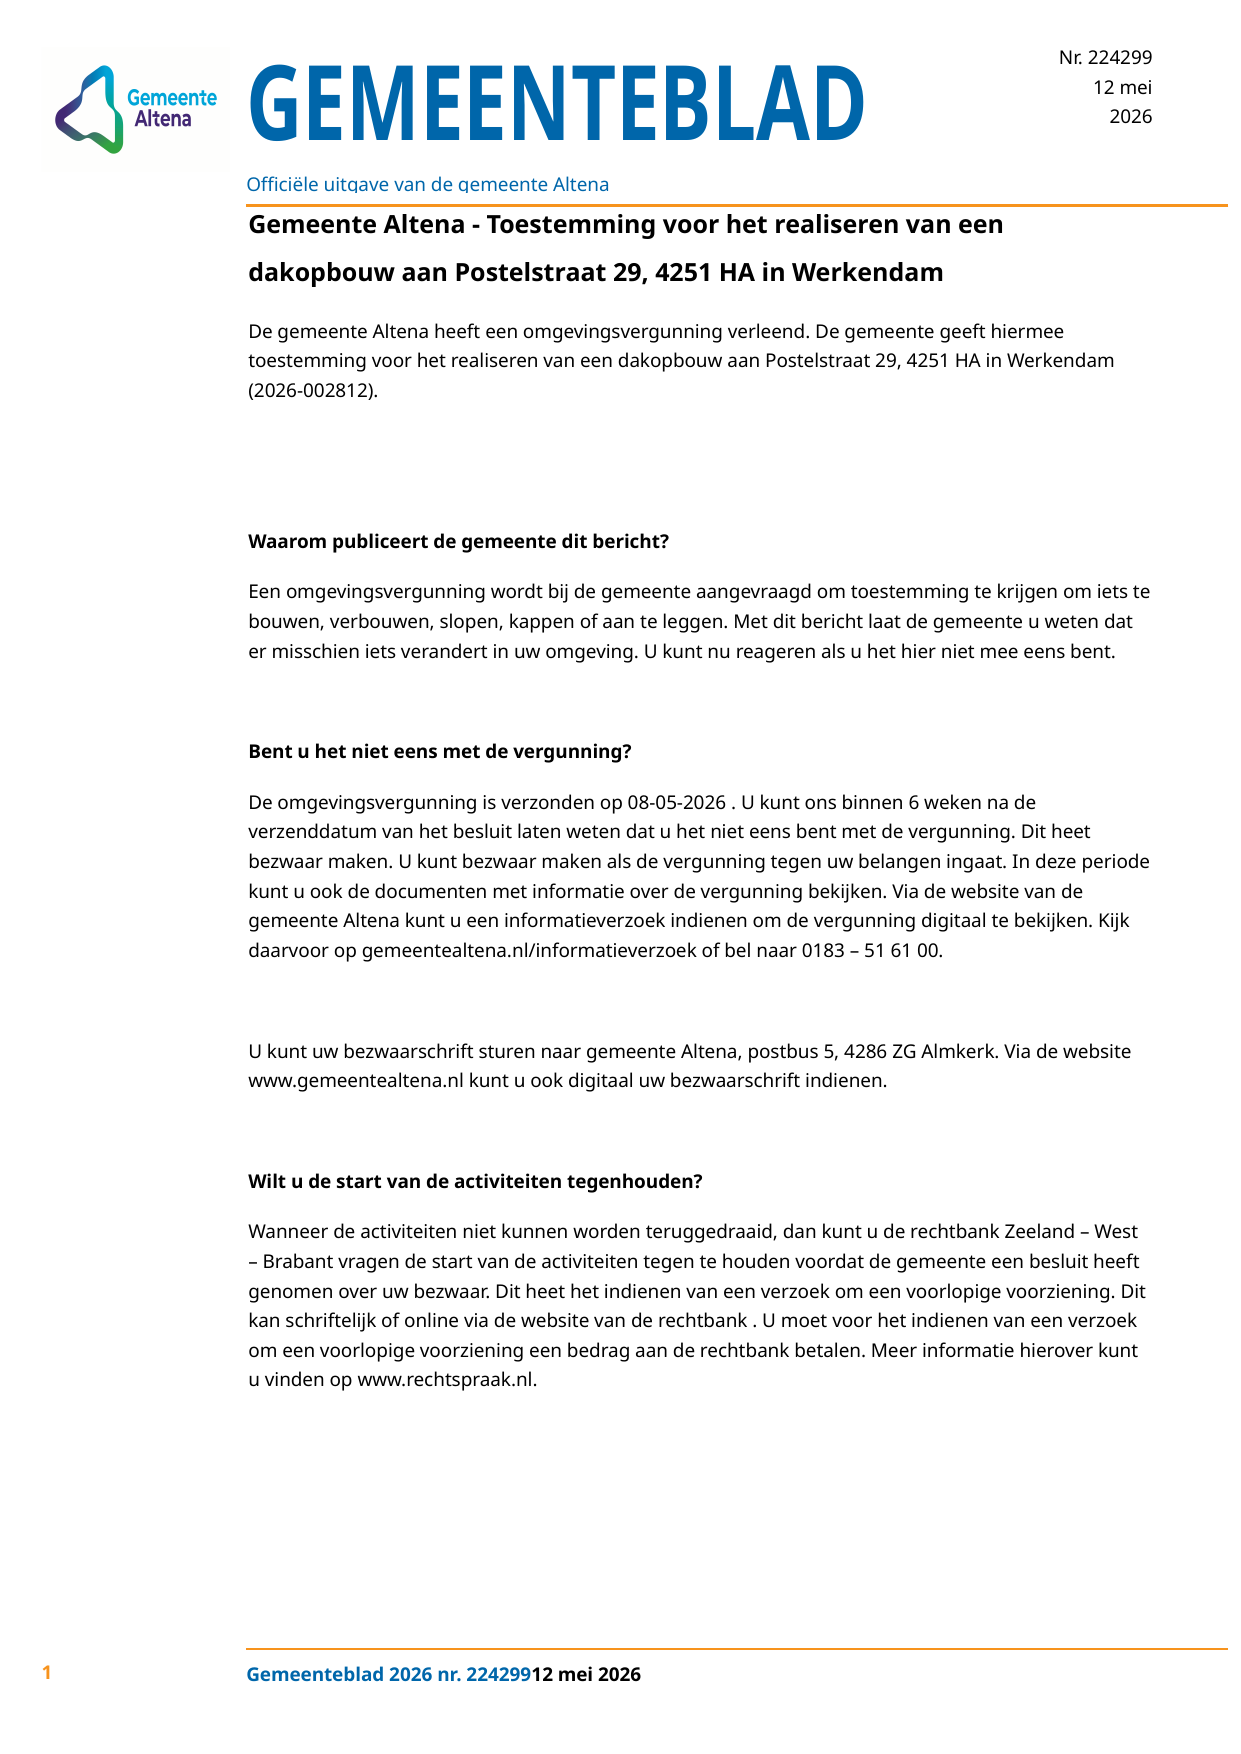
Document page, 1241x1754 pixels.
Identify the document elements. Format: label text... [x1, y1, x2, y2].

text Wilt u de start van de activiteiten tegenhouden? [248, 1168, 1152, 1194]
text De omgevingsvergunning is verzonden op 08-05-2026 . U kunt ons binnen 6 weken na de verzenddatum van het besluit laten weten dat u het niet eens bent met de vergunning. Dit heet bezwaar maken. U kunt bezwaar maken als de vergunning tegen uw belangen ingaat. In deze periode kunt u ook de documenten met informatie over de vergunning bekijken. Via de website van de gemeente Altena kunt u een informatieverzoek indienen om de vergunning digitaal te bekijken. Kijk daarvoor op gemeentealtena.nl/informatieverzoek of bel naar 0183 – 51 61 00. [248, 789, 1152, 963]
text De gemeente Altena heeft een omgevingsvergunning verleend. De gemeente geeft hiermee toestemming voor het realiseren van een dakopbouw aan Postelstraat 29, 4251 HA in Werkendam (2026-002812). [248, 318, 1152, 403]
text Bent u het niet eens met de vergunning? [248, 739, 1152, 764]
text Waarom publiceert de gemeente dit bericht? [248, 528, 1152, 554]
text Gemeente Altena - Toestemming voor het realiseren van een dakopbouw aan Postelstraat 29, 4251 HA in Werkendam [248, 207, 1152, 288]
text Een omgevingsvergunning wordt bij de gemeente aangevraagd om toestemming te krijgen om iets te bouwen, verbouwen, slopen, kappen of aan te leggen. Met dit bericht laat de gemeente u weten dat er misschien iets verandert in uw omgeving. U kunt nu reageren als u het hier niet mee eens bent. [248, 579, 1152, 664]
picture [41, 47, 231, 172]
text U kunt uw bezwaarschrift sturen naar gemeente Altena, postbus 5, 4286 ZG Almkerk. Via de website www.gemeentealtena.nl kunt u ook digitaal uw bezwaarschrift indienen. [248, 1038, 1152, 1093]
text Wanneer de activiteiten niet kunnen worden teruggedraaid, dan kunt u de rechtbank Zeeland – West – Brabant vragen de start van de activiteiten tegen te houden voordat de gemeente een besluit heeft genomen over uw bezwaar. Dit heet het indienen van een verzoek om een voorlopige voorziening. Dit kan schriftelijk of online via de website van de rechtbank . U moet voor het indienen van een verzoek om een voorlopige voorziening een bedrag aan de rechtbank betalen. Meer informatie hierover kunt u vinden op www.rechtspraak.nl. [248, 1219, 1152, 1392]
